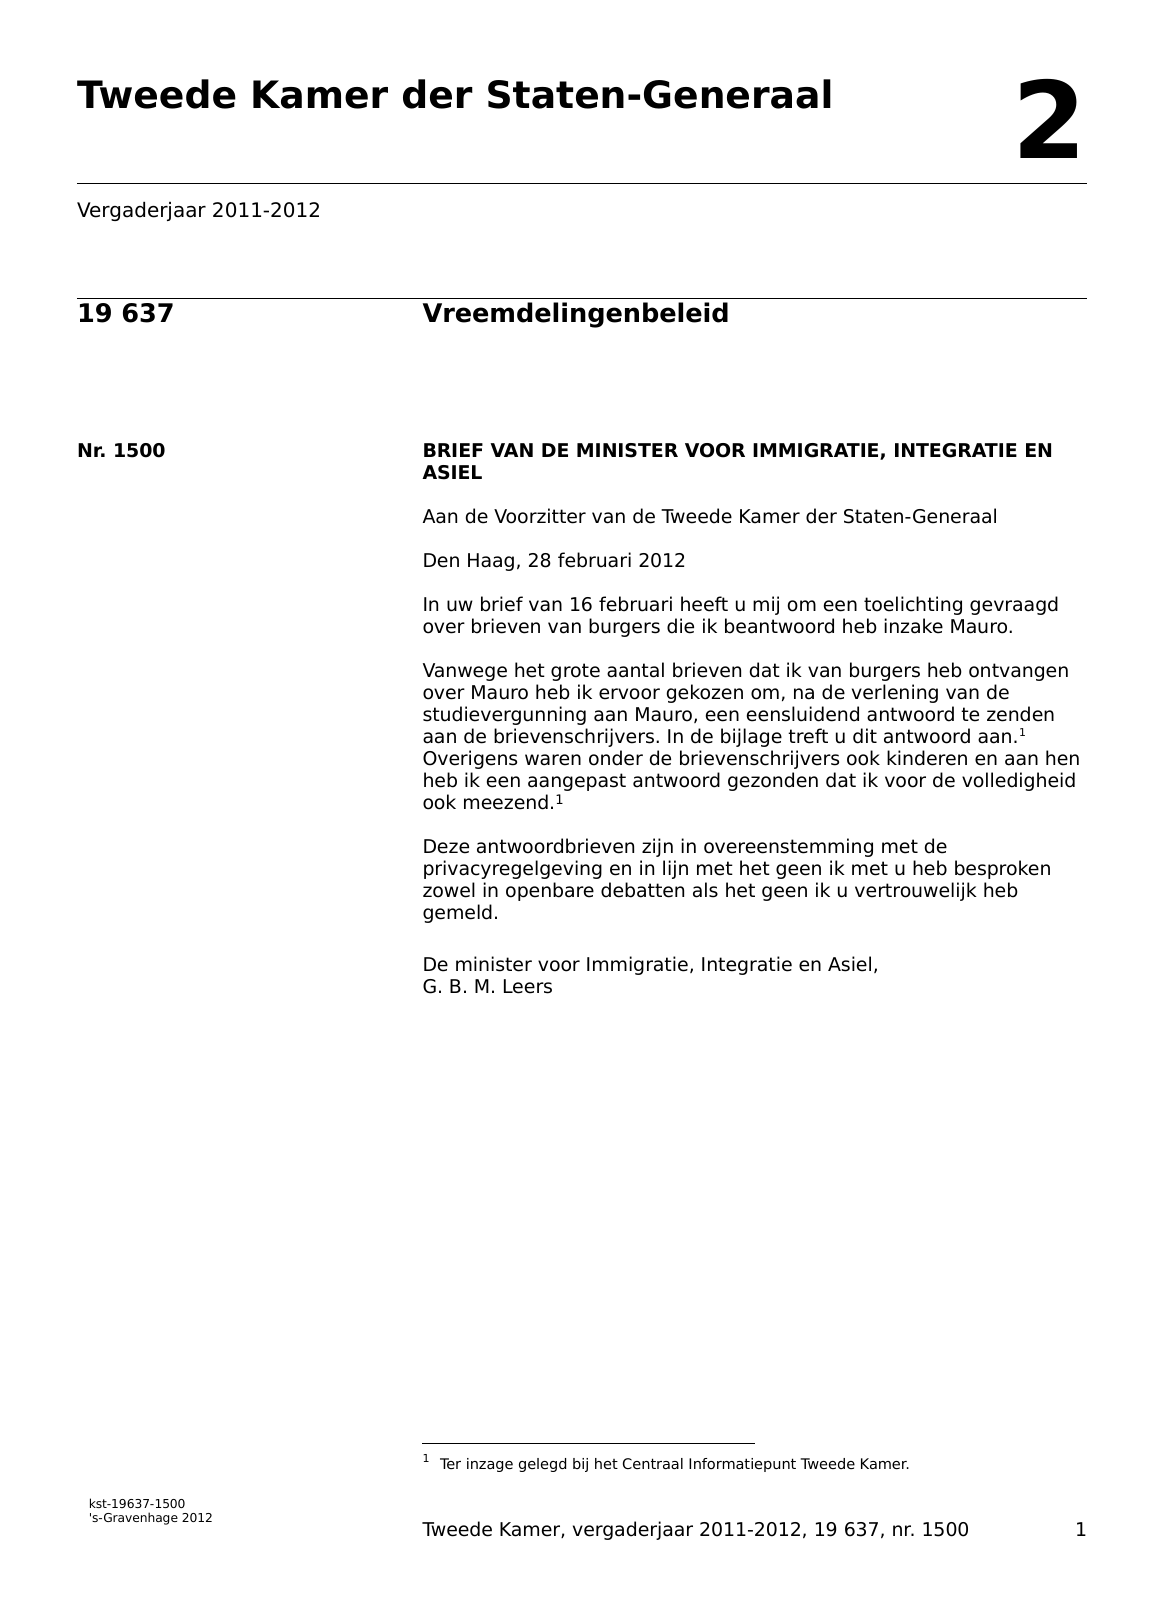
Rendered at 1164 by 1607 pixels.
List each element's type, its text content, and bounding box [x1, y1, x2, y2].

subtitle Nr. 1500 BRIEF VAN DE MINISTER VOOR IMMIGRATIE, INTEGRATIE EN ASIEL [77, 440, 1087, 484]
table_header Tweede Kamer der Staten-Generaal [77, 59, 886, 183]
text Ter inzage gelegd bij het Centraal Informatiepunt Tweede Kamer. [422, 1452, 1087, 1474]
table_cell Vergaderjaar 2011-2012 [77, 184, 1087, 298]
text Vanwege het grote aantal brieven dat ik van burgers heb ontvangen over Mauro heb ik ervoor gekozen om, na de verlening van de studievergunning aan Mauro, een eensluidend antwoord te zenden aan de brievenschrijvers. In de bijlage treft u dit antwoord aan. Overigens waren onder de brievenschrijvers ook kinderen en aan hen heb ik een aangepast antwoord gezonden dat ik voor de volledigheid ook meezend.1 [422, 660, 1087, 814]
text Aan de Voorzitter van de Tweede Kamer der Staten-Generaal [422, 506, 1087, 528]
table_header 2 [886, 59, 1087, 183]
text kst-19637-1500 [88, 1497, 323, 1511]
text Deze antwoordbrieven zijn in overeenstemming met de privacyregelgeving en in lijn met het geen ik met u heb besproken zowel in openbare debatten als het geen ik u vertrouwelijk heb gemeld. [422, 836, 1087, 924]
text De minister voor Immigratie, Integratie en Asiel, G. B. M. Leers [422, 954, 1087, 998]
subtitle 19 637 Vreemdelingenbeleid [77, 299, 1087, 329]
text 's-Gravenhage 2012 [88, 1511, 323, 1525]
text Den Haag, 28 februari 2012 [422, 550, 1087, 572]
text In uw brief van 16 februari heeft u mij om een toelichting gevraagd over brieven van burgers die ik beantwoord heb inzake Mauro. [422, 594, 1087, 638]
